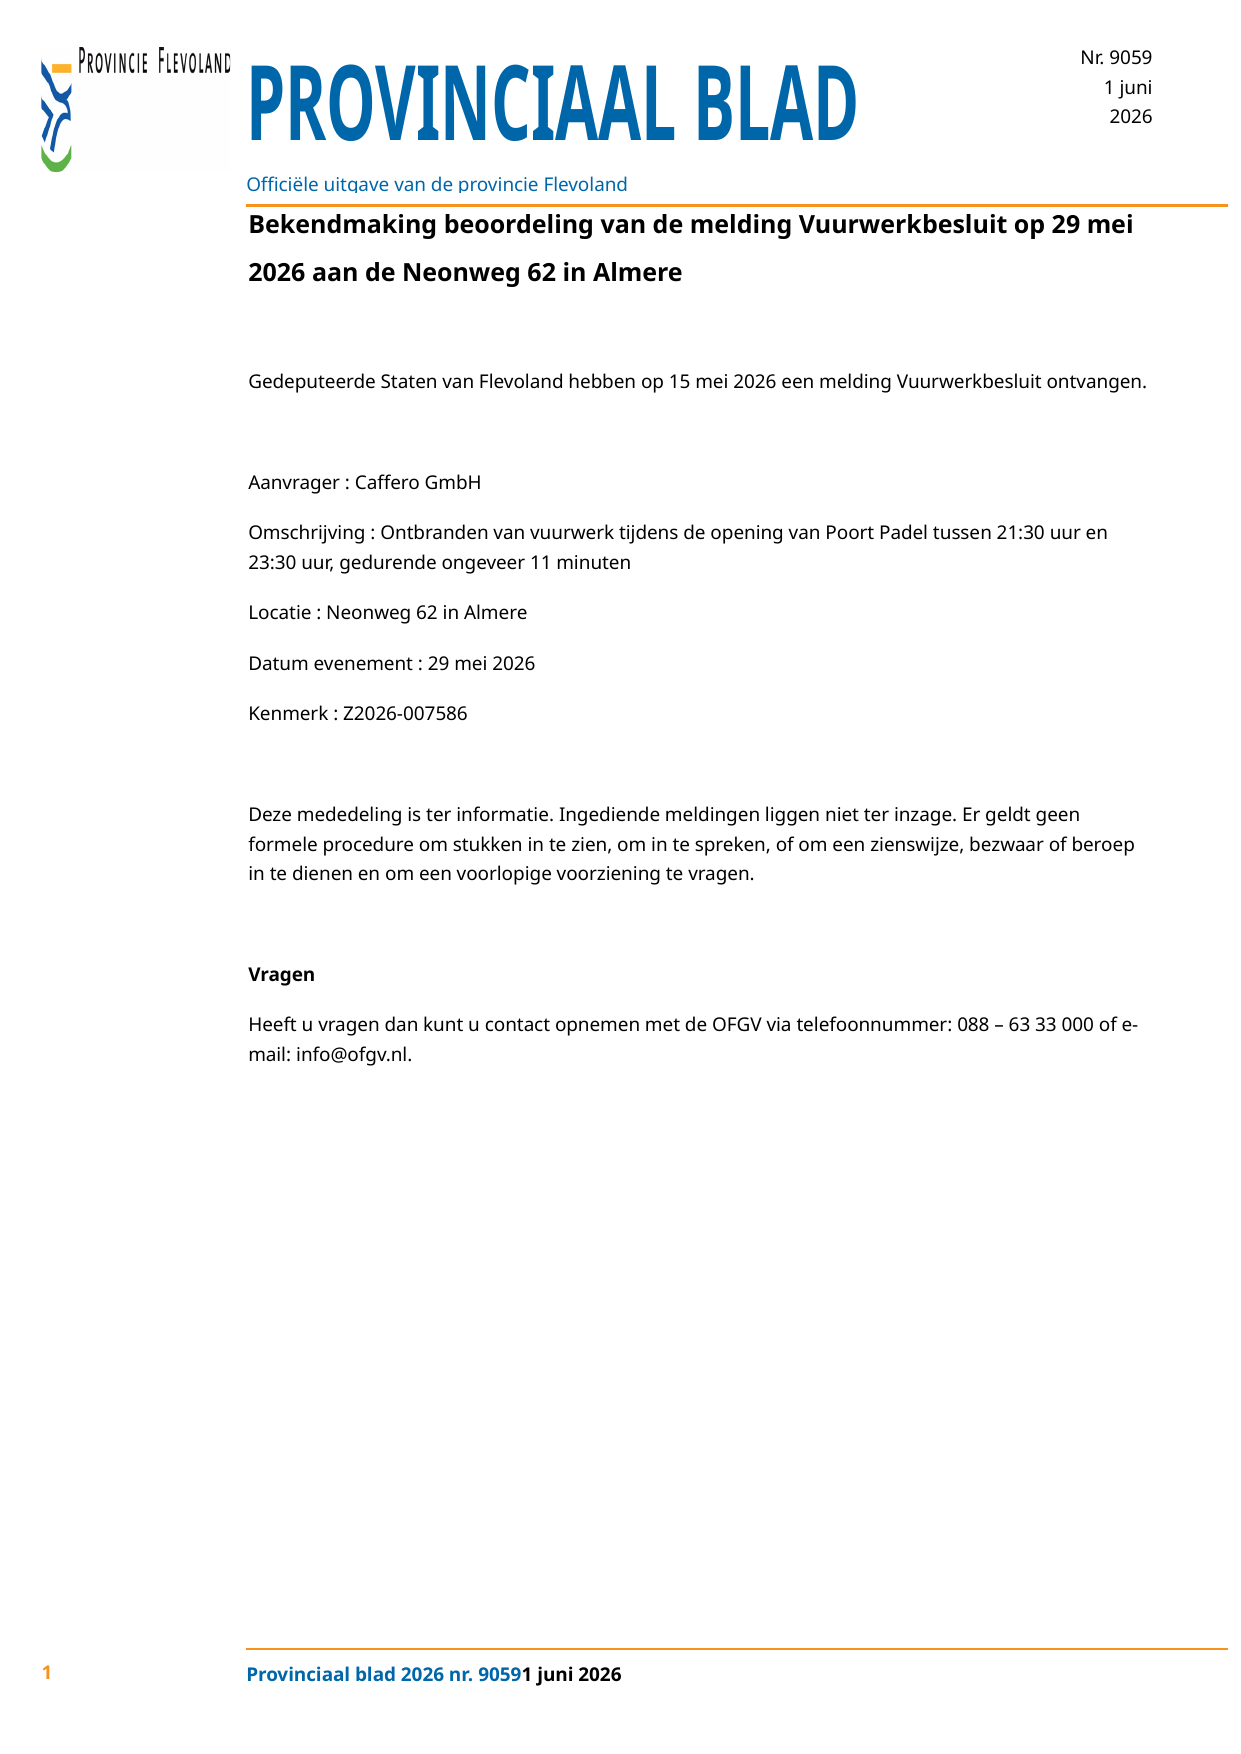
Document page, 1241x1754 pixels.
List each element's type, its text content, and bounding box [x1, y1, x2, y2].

text Aanvrager : Caffero GmbH [248, 469, 1152, 495]
text Gedeputeerde Staten van Flevoland hebben op 15 mei 2026 een melding Vuurwerkbesluit ontvangen. [248, 368, 1152, 394]
text Omschrijving : Ontbranden van vuurwerk tijdens de opening van Poort Padel tussen 21:30 uur en 23:30 uur, gedurende ongeveer 11 minuten [248, 519, 1152, 575]
picture [41, 47, 231, 172]
text Kenmerk : Z2026-007586 [248, 700, 1152, 726]
text Bekendmaking beoordeling van de melding Vuurwerkbesluit op 29 mei 2026 aan de Neonweg 62 in Almere [248, 207, 1152, 288]
text Locatie : Neonweg 62 in Almere [248, 599, 1152, 625]
text Heeft u vragen dan kunt u contact opnemen met de OFGV via telefoonnummer: 088 – 63 33 000 of e-mail: info@ofgv.nl. [248, 1012, 1152, 1067]
text Vragen [248, 961, 1152, 987]
text Deze mededeling is ter informatie. Ingediende meldingen liggen niet ter inzage. Er geldt geen formele procedure om stukken in te zien, om in te spreken, of om een zienswijze, bezwaar of beroep in te dienen en om een voorlopige voorziening te vragen. [248, 801, 1152, 886]
text Datum evenement : 29 mei 2026 [248, 650, 1152, 676]
